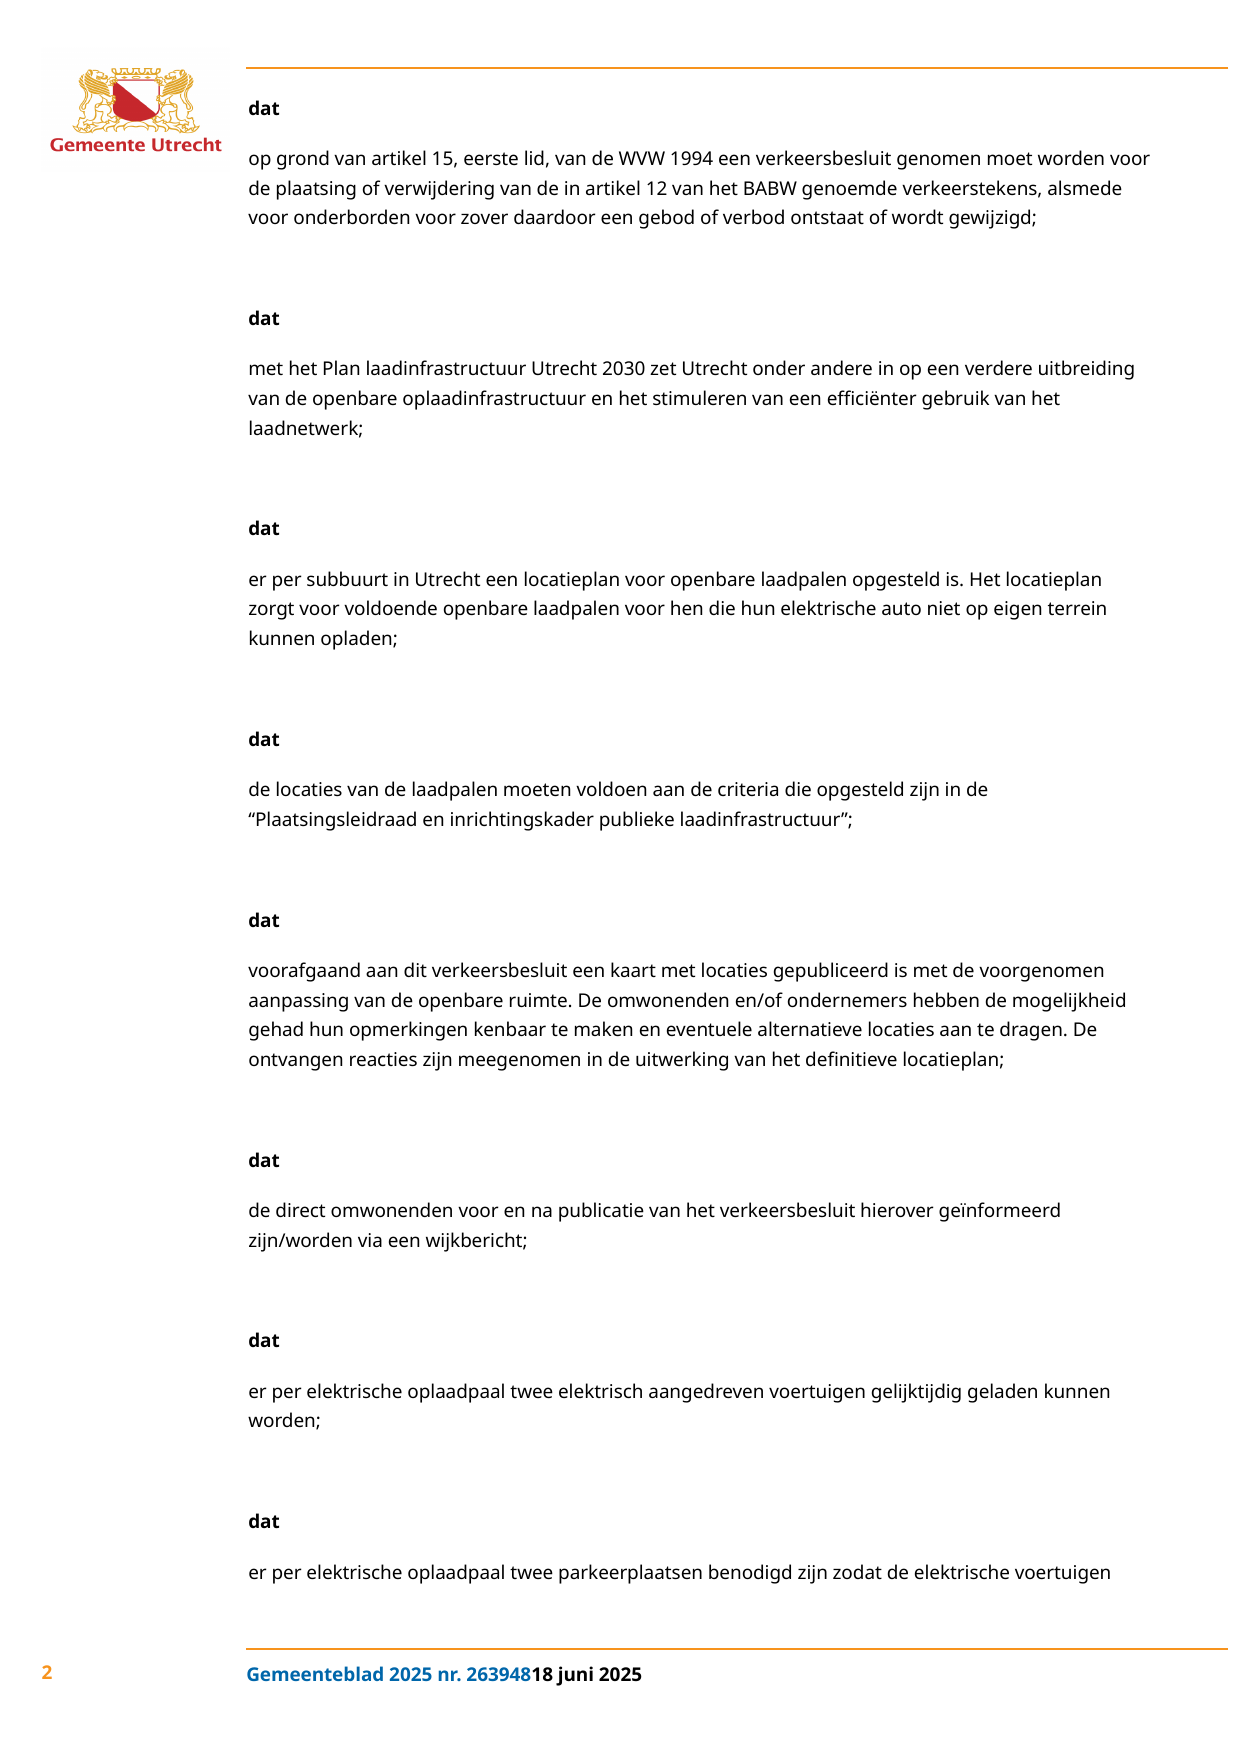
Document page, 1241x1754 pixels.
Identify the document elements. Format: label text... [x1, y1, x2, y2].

text dat [248, 1328, 1152, 1353]
text de locaties van de laadpalen moeten voldoen aan de criteria die opgesteld zijn in de “Plaatsingsleidraad en inrichtingskader publieke laadinfrastructuur”; [248, 776, 1152, 832]
text dat [248, 1508, 1152, 1534]
text de direct omwonenden voor en na publicatie van het verkeersbesluit hierover geïnformeerd zijn/worden via een wijkbericht; [248, 1197, 1152, 1253]
picture [41, 47, 231, 172]
text dat [248, 95, 1152, 121]
text er per elektrische oplaadpaal twee parkeerplaatsen benodigd zijn zodat de elektrische voertuigen [248, 1559, 1152, 1585]
text dat [248, 726, 1152, 752]
text dat [248, 305, 1152, 331]
text er per subbuurt in Utrecht een locatieplan voor openbare laadpalen opgesteld is. Het locatieplan zorgt voor voldoende openbare laadpalen voor hen die hun elektrische auto niet op eigen terrein kunnen opladen; [248, 566, 1152, 651]
text dat [248, 907, 1152, 933]
text dat [248, 516, 1152, 541]
text op grond van artikel 15, eerste lid, van de WVW 1994 een verkeersbesluit genomen moet worden voor de plaatsing of verwijdering van de in artikel 12 van het BABW genoemde verkeerstekens, alsmede voor onderborden voor zover daardoor een gebod of verbod ontstaat of wordt gewijzigd; [248, 145, 1152, 230]
text met het Plan laadinfrastructuur Utrecht 2030 zet Utrecht onder andere in op een verdere uitbreiding van de openbare oplaadinfrastructuur en het stimuleren van een efficiënter gebruik van het laadnetwerk; [248, 356, 1152, 441]
text voorafgaand aan dit verkeersbesluit een kaart met locaties gepubliceerd is met de voorgenomen aanpassing van de openbare ruimte. De omwonenden en/of ondernemers hebben de mogelijkheid gehad hun opmerkingen kenbaar te maken en eventuele alternatieve locaties aan te dragen. De ontvangen reacties zijn meegenomen in de uitwerking van het definitieve locatieplan; [248, 957, 1152, 1072]
text dat [248, 1147, 1152, 1173]
text er per elektrische oplaadpaal twee elektrisch aangedreven voertuigen gelijktijdig geladen kunnen worden; [248, 1378, 1152, 1433]
